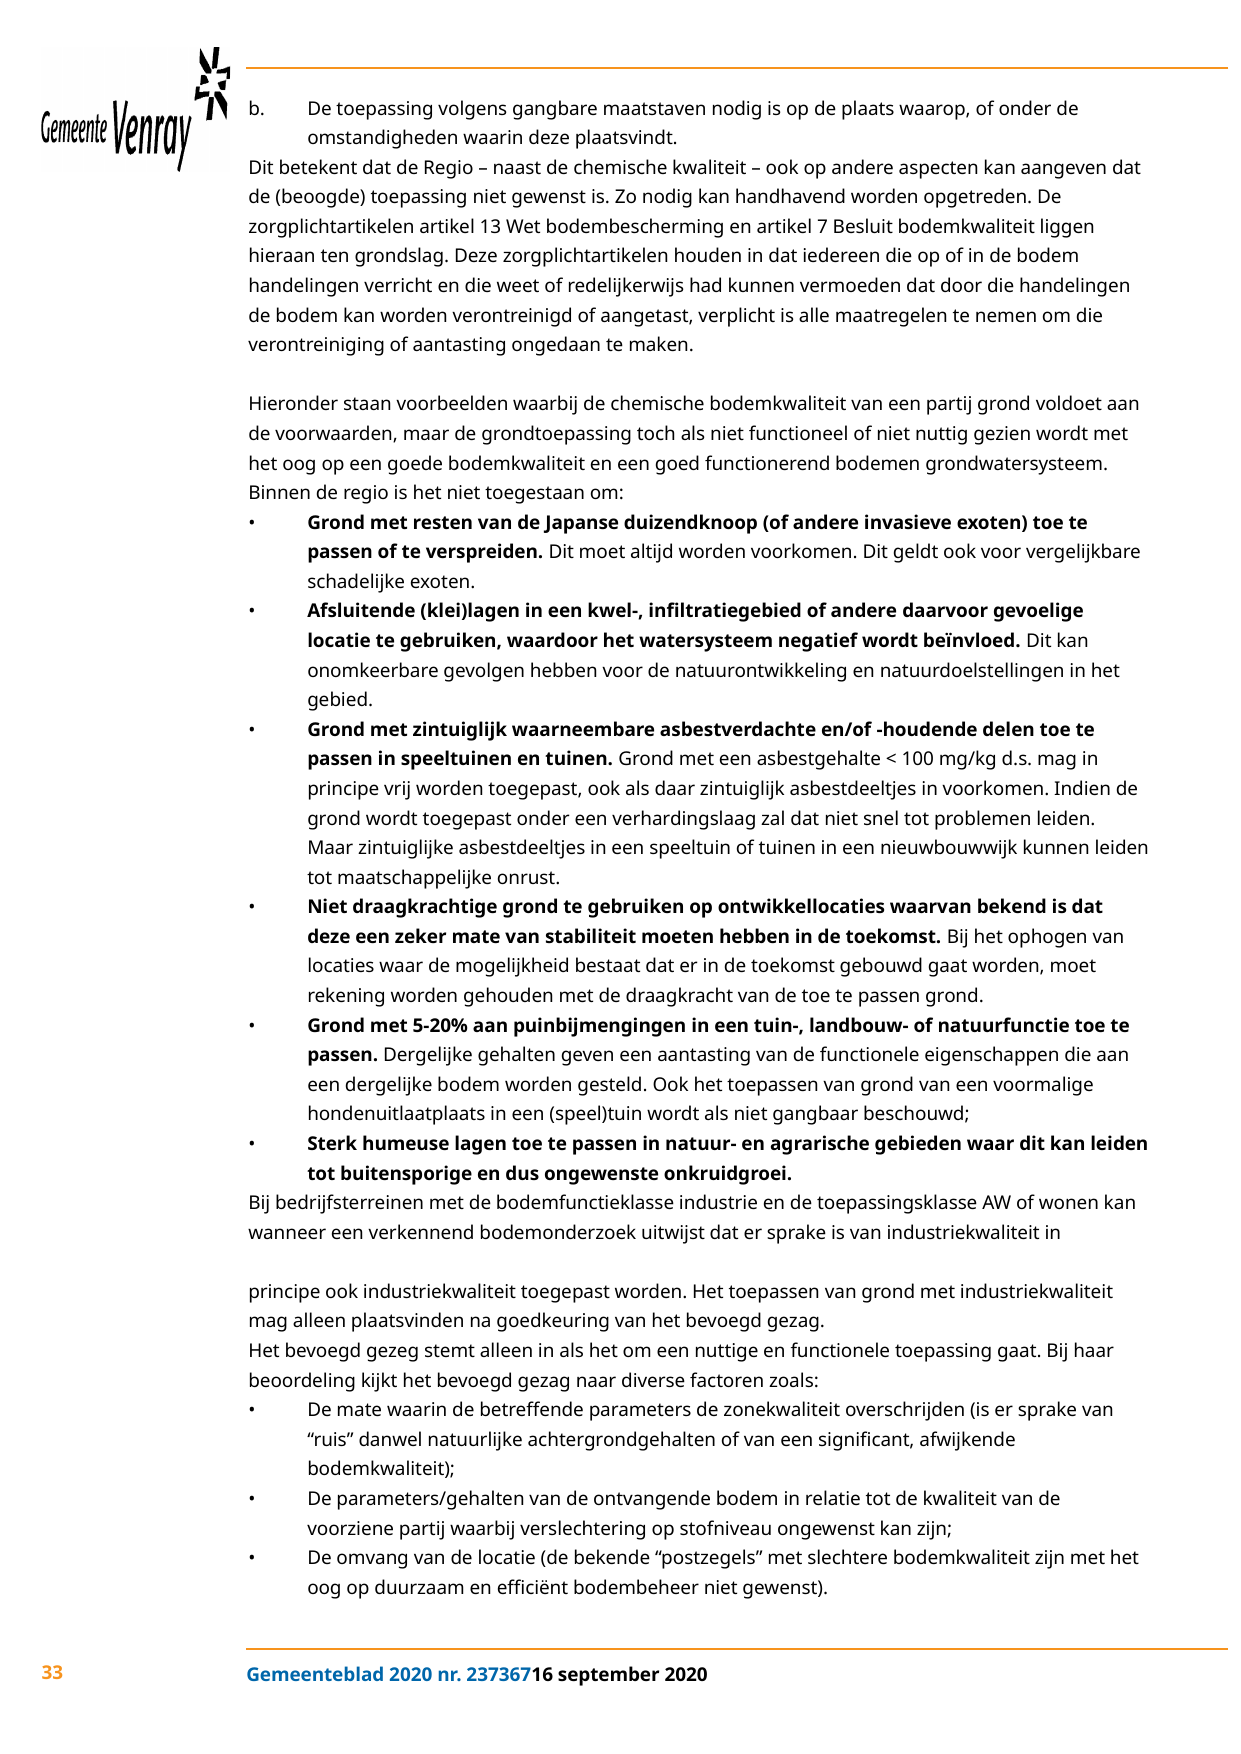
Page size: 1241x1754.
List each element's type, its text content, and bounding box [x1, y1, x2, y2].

list De toepassing volgens gangbare maatstaven nodig is op de plaats waarop, of onder de omstandigheden waarin deze plaatsvindt. [248, 95, 1152, 150]
list Sterk humeuse lagen toe te passen in natuur- en agrarische gebieden waar dit kan leiden tot buitensporige en dus ongewenste onkruidgroei. [248, 1130, 1152, 1186]
list Grond met 5-20% aan puinbijmengingen in een tuin-, landbouw- of natuurfunctie toe te passen. Dergelijke gehalten geven een aantasting van de functionele eigenschappen die aan een dergelijke bodem worden gesteld. Ook het toepassen van grond van een voormalige hondenuitlaatplaats in een (speel)tuin wordt als niet gangbaar beschouwd; [248, 1012, 1152, 1126]
list De omvang van de locatie (de bekende “postzegels” met slechtere bodemkwaliteit zijn met het oog op duurzaam en efficiënt bodembeheer niet gewenst). [248, 1544, 1152, 1600]
text principe ook industriekwaliteit toegepast worden. Het toepassen van grond met industriekwaliteit mag alleen plaatsvinden na goedkeuring van het bevoegd gezag. [248, 1278, 1152, 1333]
list Grond met zintuiglijk waarneembare asbestverdachte en/of -houdende delen toe te passen in speeltuinen en tuinen. Grond met een asbestgehalte < 100 mg/kg d.s. mag in principe vrij worden toegepast, ook als daar zintuiglijk asbestdeeltjes in voorkomen. Indien de grond wordt toegepast onder een verhardingslaag zal dat niet snel tot problemen leiden. [248, 716, 1152, 831]
list De mate waarin de betreffende parameters de zonekwaliteit overschrijden (is er sprake van “ruis” danwel natuurlijke achtergrondgehalten of van een significant, afwijkende bodemkwaliteit); [248, 1396, 1152, 1481]
list Niet draagkrachtige grond te gebruiken op ontwikkellocaties waarvan bekend is dat deze een zeker mate van stabiliteit moeten hebben in de toekomst. Bij het ophogen van locaties waar de mogelijkheid bestaat dat er in de toekomst gebouwd gaat worden, moet rekening worden gehouden met de draagkracht van de toe te passen grond. [248, 893, 1152, 1008]
text Bij bedrijfsterreinen met de bodemfunctieklasse industrie en de toepassingsklasse AW of wonen kan wanneer een verkennend bodemonderzoek uitwijst dat er sprake is van industriekwaliteit in [248, 1189, 1152, 1245]
list Grond met resten van de Japanse duizendknoop (of andere invasieve exoten) toe te passen of te verspreiden. Dit moet altijd worden voorkomen. Dit geldt ook voor vergelijkbare schadelijke exoten. [248, 509, 1152, 594]
text Het bevoegd gezeg stemt alleen in als het om een nuttige en functionele toepassing gaat. Bij haar beoordeling kijkt het bevoegd gezag naar diverse factoren zoals: [248, 1337, 1152, 1393]
picture [41, 47, 231, 172]
list Afsluitende (klei)lagen in een kwel-, infiltratiegebied of andere daarvoor gevoelige locatie te gebruiken, waardoor het watersysteem negatief wordt beïnvloed. Dit kan onomkeerbare gevolgen hebben voor de natuurontwikkeling en natuurdoelstellingen in het gebied. [248, 598, 1152, 712]
list Maar zintuiglijke asbestdeeltjes in een speeltuin of tuinen in een nieuwbouwwijk kunnen leiden tot maatschappelijke onrust. [248, 834, 1152, 890]
list De parameters/gehalten van de ontvangende bodem in relatie tot de kwaliteit van de voorziene partij waarbij verslechtering op stofniveau ongewenst kan zijn; [248, 1485, 1152, 1541]
text Dit betekent dat de Regio – naast de chemische kwaliteit – ook op andere aspecten kan aangeven dat de (beoogde) toepassing niet gewenst is. Zo nodig kan handhavend worden opgetreden. De zorgplichtartikelen artikel 13 Wet bodembescherming en artikel 7 Besluit bodemkwaliteit liggen hieraan ten grondslag. Deze zorgplichtartikelen houden in dat iedereen die op of in de bodem handelingen verricht en die weet of redelijkerwijs had kunnen vermoeden dat door die handelingen de bodem kan worden verontreinigd of aangetast, verplicht is alle maatregelen te nemen om die verontreiniging of aantasting ongedaan te maken. [248, 154, 1152, 357]
text Hieronder staan voorbeelden waarbij de chemische bodemkwaliteit van een partij grond voldoet aan de voorwaarden, maar de grondtoepassing toch als niet functioneel of niet nuttig gezien wordt met het oog op een goede bodemkwaliteit en een goed functionerend bodemen grondwatersysteem. Binnen de regio is het niet toegestaan om: [248, 391, 1152, 505]
